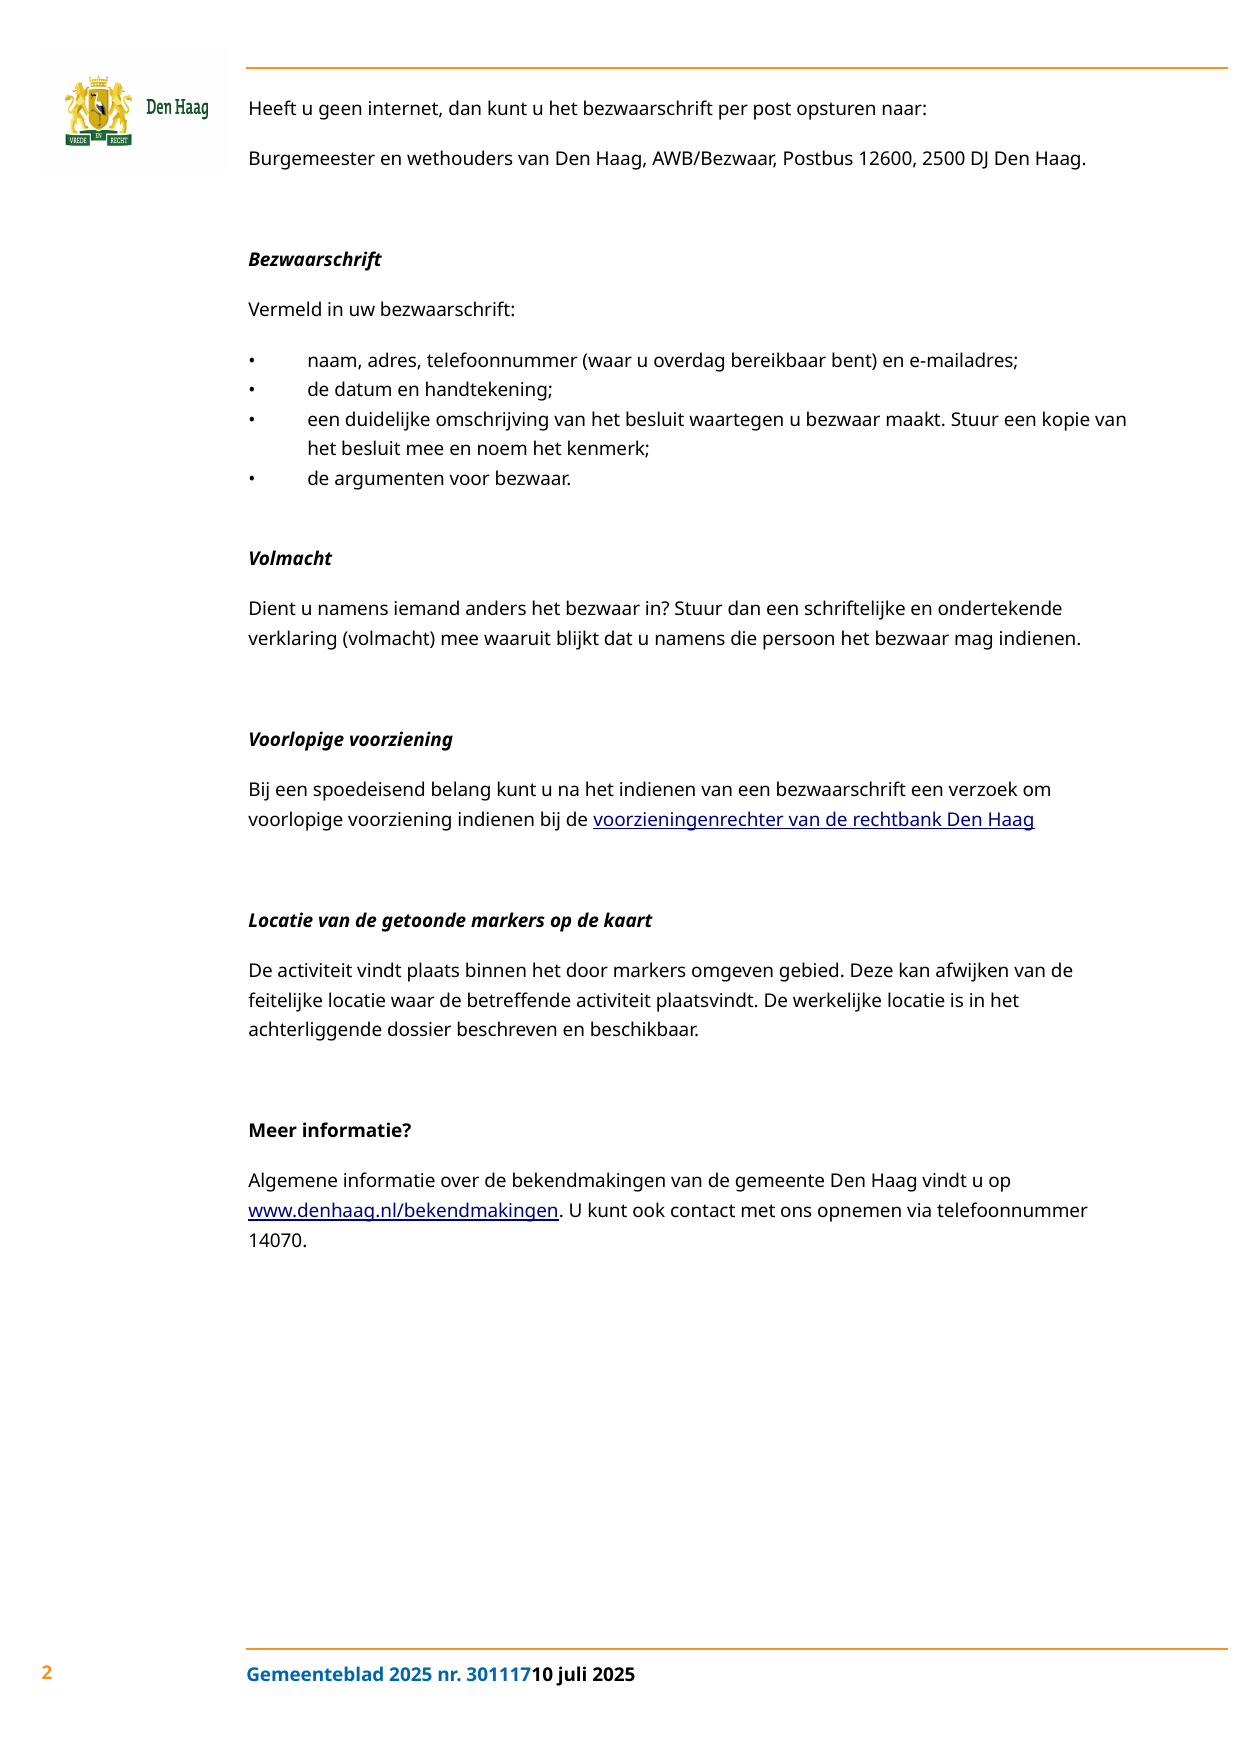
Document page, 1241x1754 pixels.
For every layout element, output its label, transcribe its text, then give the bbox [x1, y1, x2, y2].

list naam, adres, telefoonnummer (waar u overdag bereikbaar bent) en e-mailadres; [248, 347, 1152, 373]
list de datum en handtekening; [248, 376, 1152, 402]
text Burgemeester en wethouders van Den Haag, AWB/Bezwaar, Postbus 12600, 2500 DJ Den Haag. [248, 145, 1152, 171]
list de argumenten voor bezwaar. [248, 465, 1152, 491]
text Voorlopige voorziening [248, 726, 1152, 752]
text Bezwaarschrift [248, 246, 1152, 272]
text De activiteit vindt plaats binnen het door markers omgeven gebied. Deze kan afwijken van de feitelijke locatie waar de betreffende activiteit plaatsvindt. De werkelijke locatie is in het achterliggende dossier beschreven en beschikbaar. [248, 957, 1152, 1042]
text Algemene informatie over de bekendmakingen van de gemeente Den Haag vindt u op www.denhaag.nl/bekendmakingen. U kunt ook contact met ons opnemen via telefoonnummer 14070. [248, 1168, 1152, 1253]
picture [41, 47, 231, 172]
text Bij een spoedeisend belang kunt u na het indienen van een bezwaarschrift een verzoek om voorlopige voorziening indienen bij de voorzieningenrechter van de rechtbank Den Haag [248, 776, 1152, 832]
text Dient u namens iemand anders het bezwaar in? Stuur dan een schriftelijke en ondertekende verklaring (volmacht) mee waaruit blijkt dat u namens die persoon het bezwaar mag indienen. [248, 596, 1152, 651]
list een duidelijke omschrijving van het besluit waartegen u bezwaar maakt. Stuur een kopie van het besluit mee en noem het kenmerk; [248, 406, 1152, 461]
text Meer informatie? [248, 1117, 1152, 1143]
text Locatie van de getoonde markers op de kaart [248, 907, 1152, 933]
text Vermeld in uw bezwaarschrift: [248, 296, 1152, 322]
text Volmacht [248, 545, 1152, 571]
text Heeft u geen internet, dan kunt u het bezwaarschrift per post opsturen naar: [248, 95, 1152, 121]
